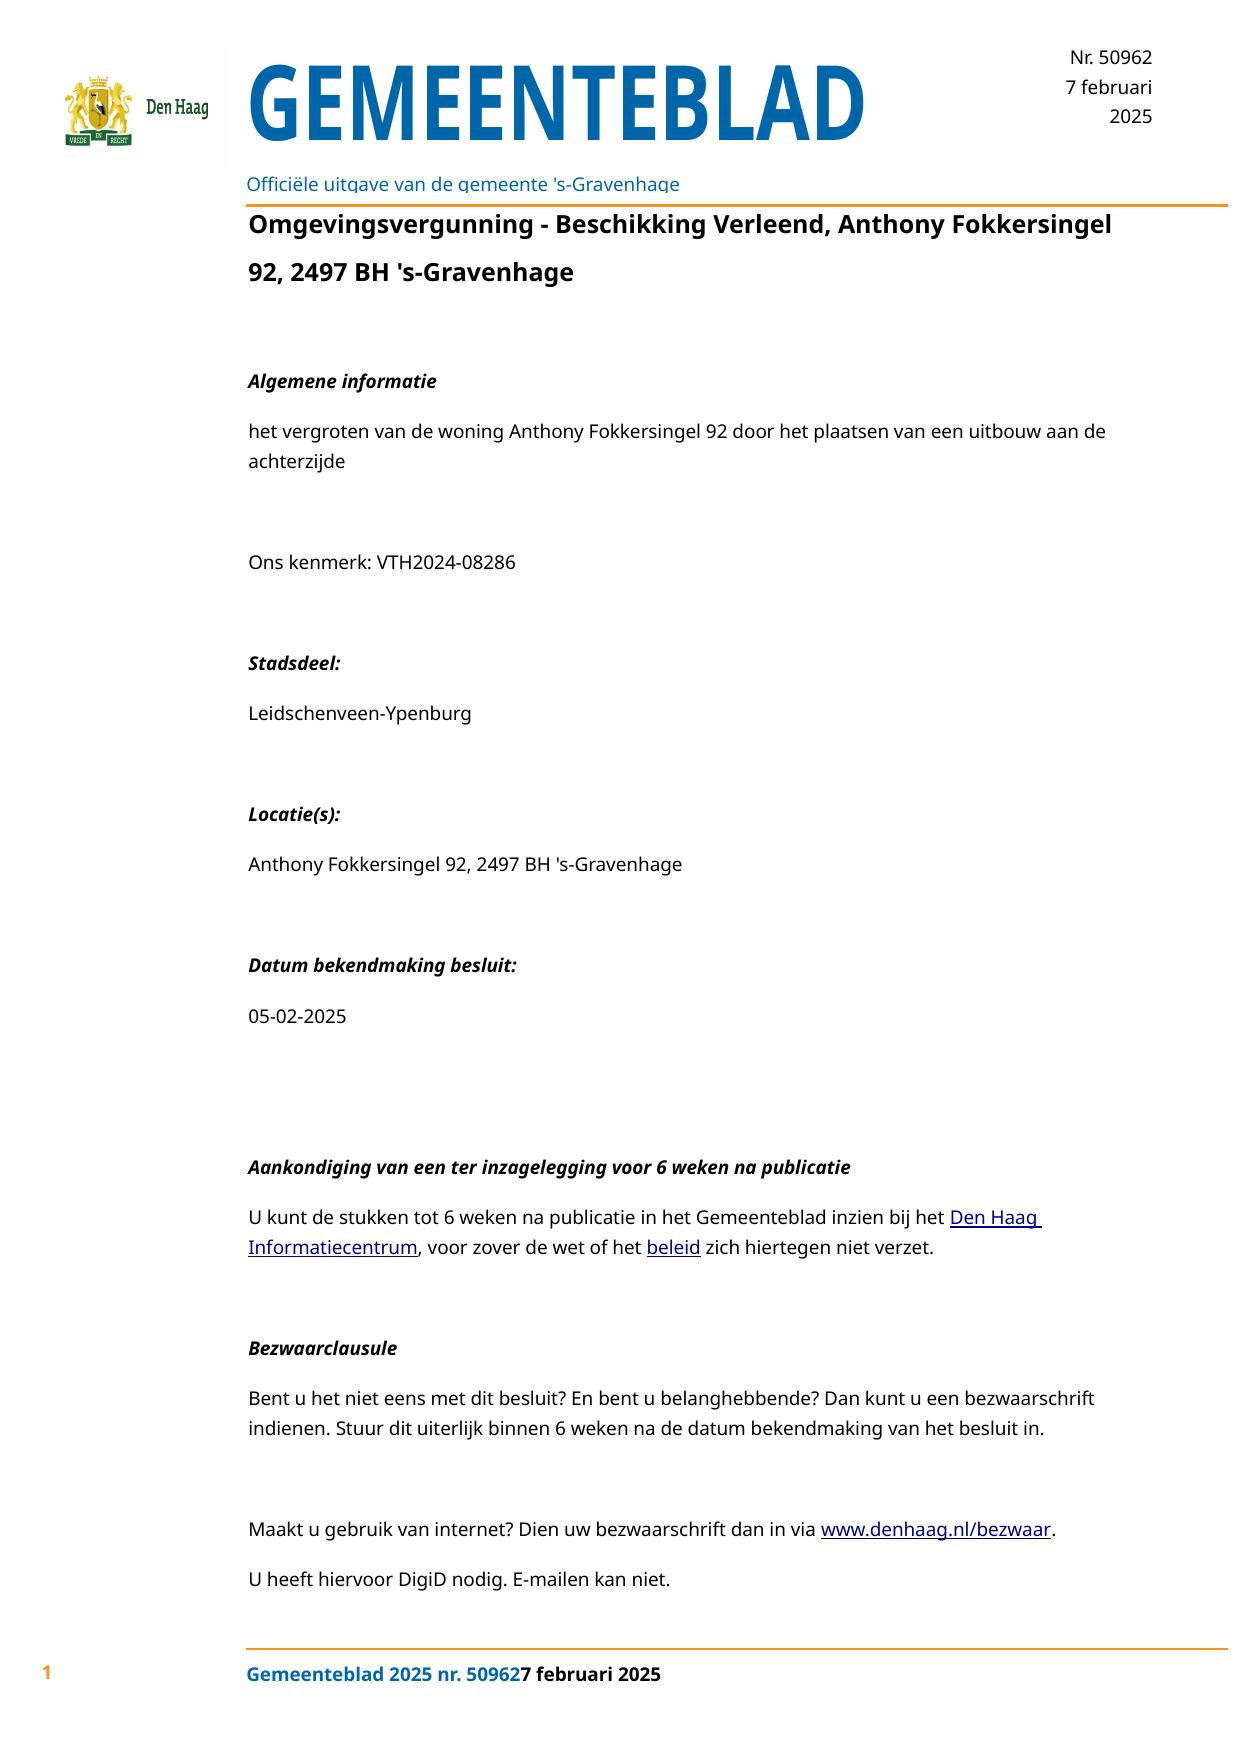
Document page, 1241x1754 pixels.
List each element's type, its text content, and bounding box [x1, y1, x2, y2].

text het vergroten van de woning Anthony Fokkersingel 92 door het plaatsen van een uitbouw aan de achterzijde [248, 419, 1152, 474]
text Stadsdeel: [248, 650, 1152, 676]
text Maakt u gebruik van internet? Dien uw bezwaarschrift dan in via www.denhaag.nl/bezwaar. [248, 1516, 1152, 1542]
text 05-02-2025 [248, 1003, 1152, 1029]
text Ons kenmerk: VTH2024-08286 [248, 549, 1152, 575]
text Omgevingsvergunning - Beschikking Verleend, Anthony Fokkersingel 92, 2497 BH 's-Gravenhage [248, 207, 1152, 288]
text Algemene informatie [248, 368, 1152, 394]
text Locatie(s): [248, 801, 1152, 827]
text Bent u het niet eens met dit besluit? En bent u belanghebbende? Dan kunt u een bezwaarschrift indienen. Stuur dit uiterlijk binnen 6 weken na de datum bekendmaking van het besluit in. [248, 1385, 1152, 1441]
text U heeft hiervoor DigiD nodig. E-mailen kan niet. [248, 1566, 1152, 1592]
text U kunt de stukken tot 6 weken na publicatie in het Gemeenteblad inzien bij het Den Haag Informatiecentrum, voor zover de wet of het beleid zich hiertegen niet verzet. [248, 1204, 1152, 1260]
text Bezwaarclausule [248, 1335, 1152, 1361]
text Datum bekendmaking besluit: [248, 952, 1152, 978]
text Leidschenveen-Ypenburg [248, 700, 1152, 726]
picture [41, 47, 231, 172]
text Aankondiging van een ter inzagelegging voor 6 weken na publicatie [248, 1154, 1152, 1180]
text Anthony Fokkersingel 92, 2497 BH 's-Gravenhage [248, 852, 1152, 877]
